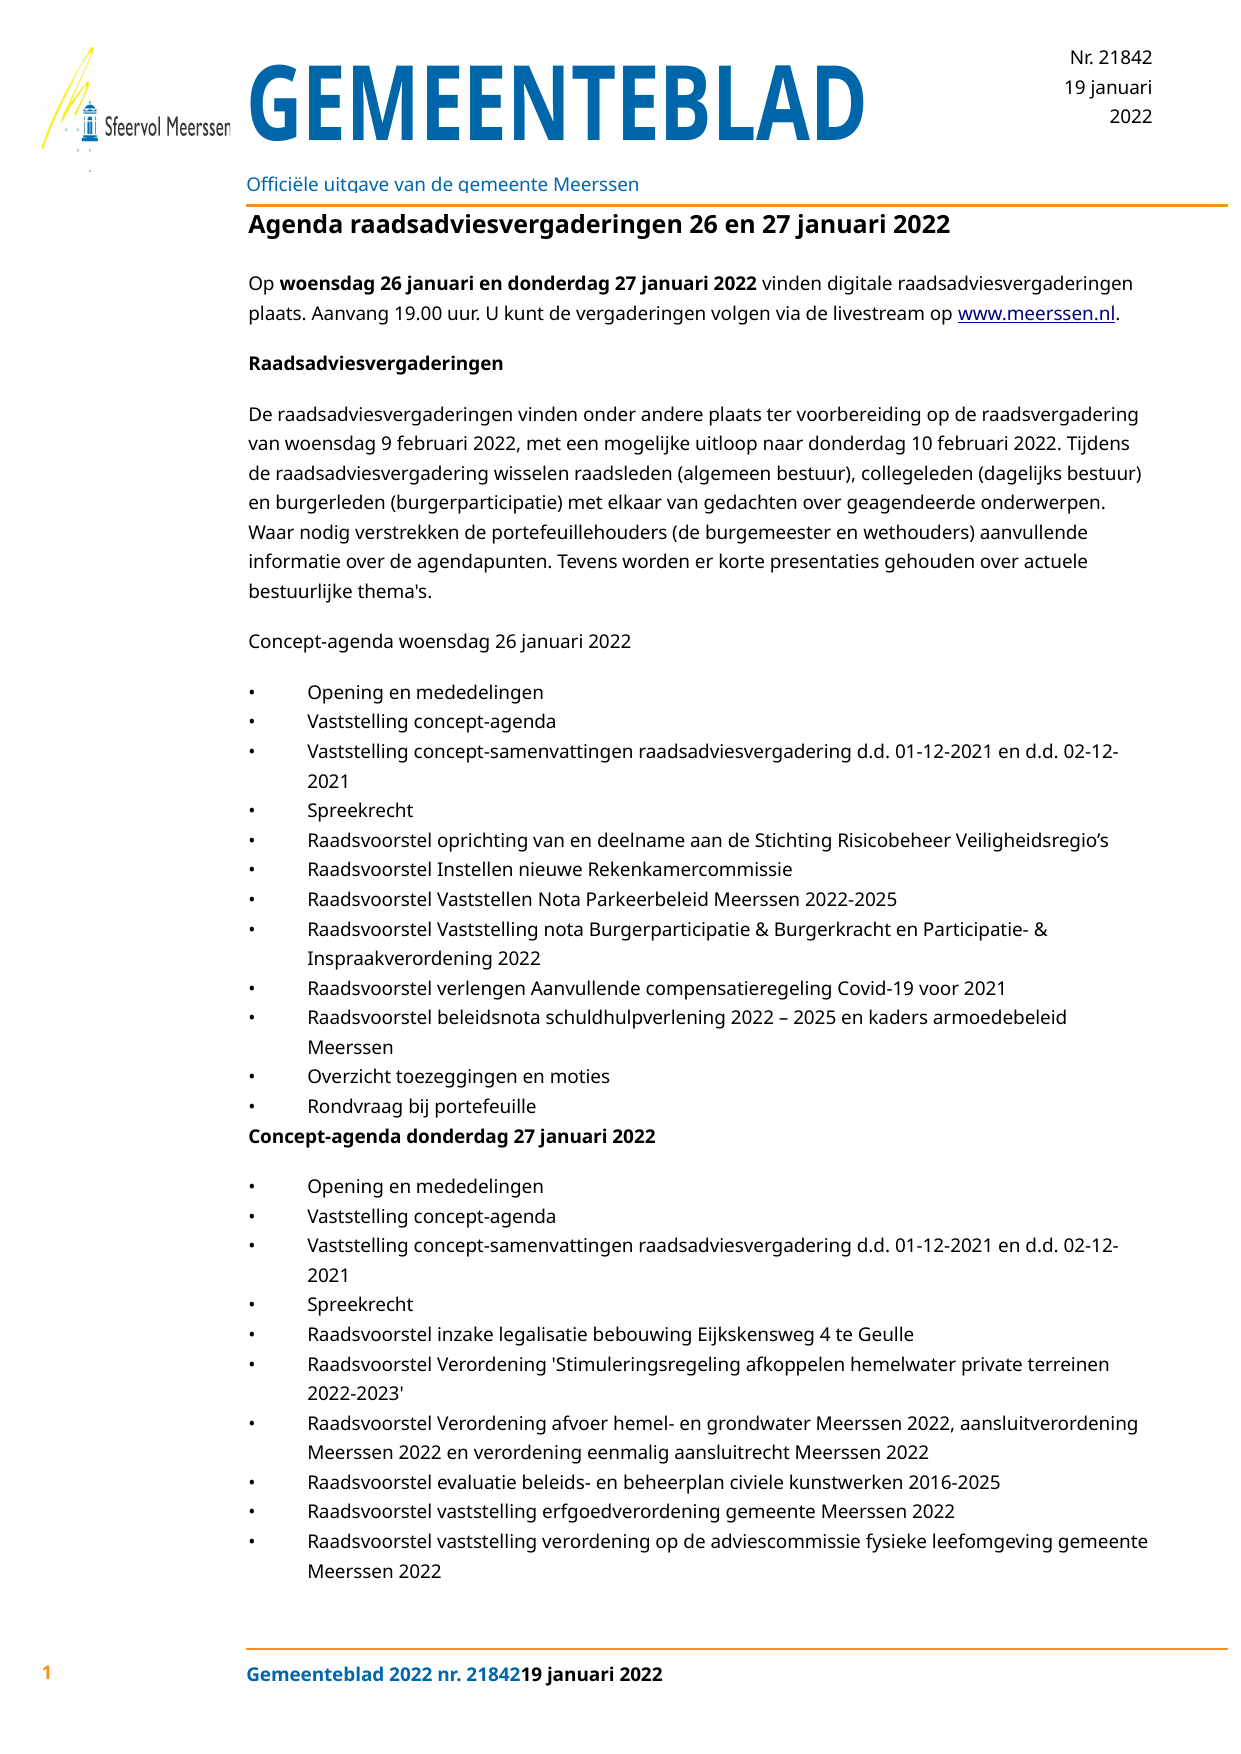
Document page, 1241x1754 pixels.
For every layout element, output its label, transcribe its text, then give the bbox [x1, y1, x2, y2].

list Rondvraag bij portefeuille [248, 1093, 1152, 1119]
list Overzicht toezeggingen en moties [248, 1064, 1152, 1089]
list Vaststelling concept-agenda [248, 709, 1152, 734]
list Vaststelling concept-samenvattingen raadsadviesvergadering d.d. 01-12-2021 en d.d. 02-12-2021 [248, 738, 1152, 793]
list Raadsvoorstel beleidsnota schuldhulpverlening 2022 – 2025 en kaders armoedebeleid Meerssen [248, 1004, 1152, 1060]
picture [41, 47, 231, 172]
list Raadsvoorstel Vaststellen Nota Parkeerbeleid Meerssen 2022-2025 [248, 886, 1152, 912]
list Raadsvoorstel inzake legalisatie bebouwing Eijkskensweg 4 te Geulle [248, 1321, 1152, 1347]
list Vaststelling concept-samenvattingen raadsadviesvergadering d.d. 01-12-2021 en d.d. 02-12-2021 [248, 1232, 1152, 1288]
text Op woensdag 26 januari en donderdag 27 januari 2022 vinden digitale raadsadviesvergaderingen plaats. Aanvang 19.00 uur. U kunt de vergaderingen volgen via de livestream op www.meerssen.nl. [248, 270, 1152, 326]
list Raadsvoorstel vaststelling verordening op de adviescommissie fysieke leefomgeving gemeente Meerssen 2022 [248, 1528, 1152, 1583]
list Raadsvoorstel evaluatie beleids- en beheerplan civiele kunstwerken 2016-2025 [248, 1469, 1152, 1495]
list Opening en mededelingen [248, 679, 1152, 705]
list Spreekrecht [248, 1292, 1152, 1317]
text De raadsadviesvergaderingen vinden onder andere plaats ter voorbereiding op de raadsvergadering van woensdag 9 februari 2022, met een mogelijke uitloop naar donderdag 10 februari 2022. Tijdens de raadsadviesvergadering wisselen raadsleden (algemeen bestuur), collegeleden (dagelijks bestuur) en burgerleden (burgerparticipatie) met elkaar van gedachten over geagendeerde onderwerpen. Waar nodig verstrekken de portefeuillehouders (de burgemeester en wethouders) aanvullende informatie over de agendapunten. Tevens worden er korte presentaties gehouden over actuele bestuurlijke thema's. [248, 401, 1152, 604]
list Raadsvoorstel vaststelling erfgoedverordening gemeente Meerssen 2022 [248, 1499, 1152, 1524]
list Raadsvoorstel verlengen Aanvullende compensatieregeling Covid-19 voor 2021 [248, 975, 1152, 1001]
list Raadsvoorstel Instellen nieuwe Rekenkamercommissie [248, 857, 1152, 882]
list Opening en mededelingen [248, 1173, 1152, 1199]
list Spreekrecht [248, 797, 1152, 823]
text Concept-agenda donderdag 27 januari 2022 [248, 1123, 1152, 1148]
text Concept-agenda woensdag 26 januari 2022 [248, 629, 1152, 654]
text Agenda raadsadviesvergaderingen 26 en 27 januari 2022 [248, 207, 1152, 241]
list Raadsvoorstel Verordening afvoer hemel- en grondwater Meerssen 2022, aansluitverordening Meerssen 2022 en verordening eenmalig aansluitrecht Meerssen 2022 [248, 1410, 1152, 1465]
list Raadsvoorstel Vaststelling nota Burgerparticipatie & Burgerkracht en Participatie- & Inspraakverordening 2022 [248, 916, 1152, 971]
list Raadsvoorstel oprichting van en deelname aan de Stichting Risicobeheer Veiligheidsregio’s [248, 827, 1152, 853]
list Vaststelling concept-agenda [248, 1203, 1152, 1228]
text Raadsadviesvergaderingen [248, 350, 1152, 376]
list Raadsvoorstel Verordening 'Stimuleringsregeling afkoppelen hemelwater private terreinen 2022-2023' [248, 1351, 1152, 1406]
